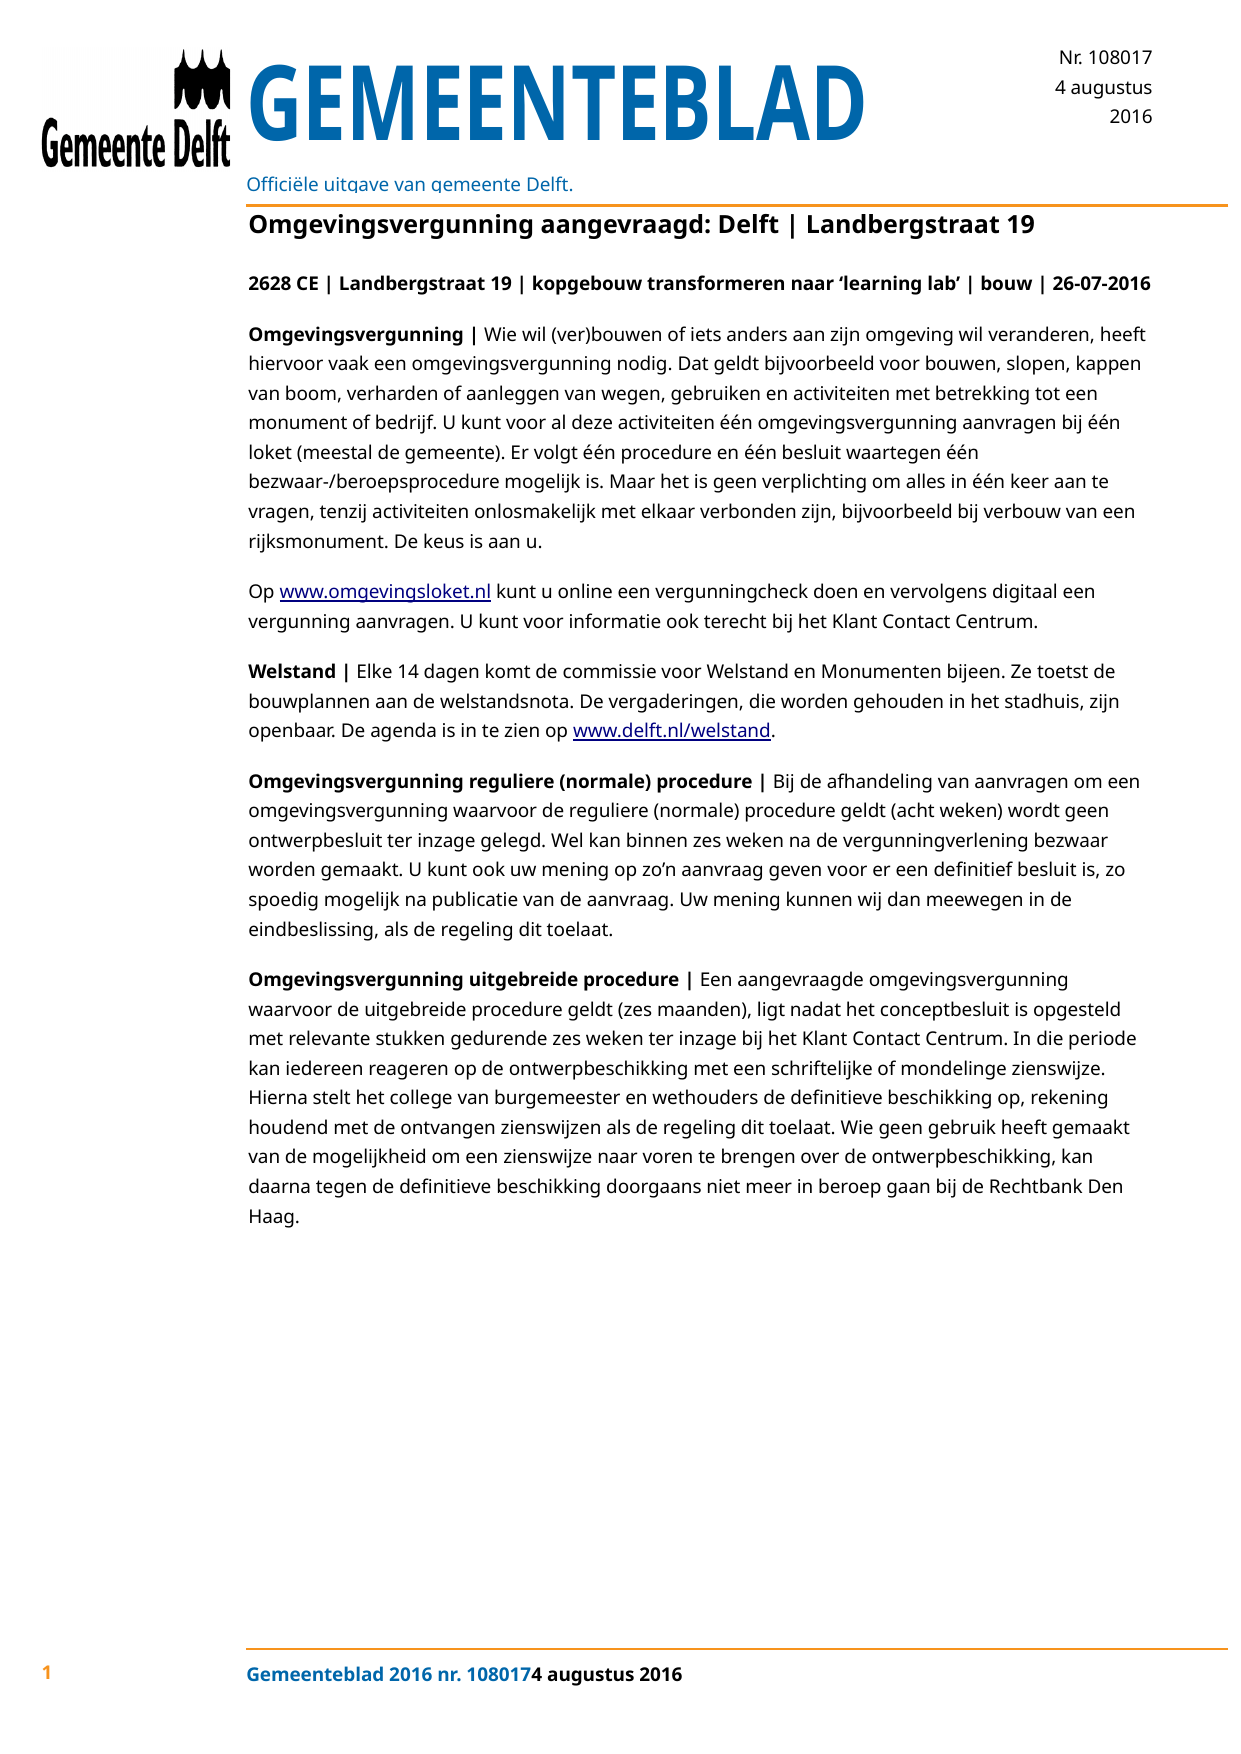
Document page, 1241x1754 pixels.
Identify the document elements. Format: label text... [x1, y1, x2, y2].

text 2628 CE | Landbergstraat 19 | kopgebouw transformeren naar ‘learning lab’ | bouw | 26-07-2016 [248, 270, 1152, 296]
text Omgevingsvergunning reguliere (normale) procedure | Bij de afhandeling van aanvragen om een omgevingsvergunning waarvoor de reguliere (normale) procedure geldt (acht weken) wordt geen ontwerpbesluit ter inzage gelegd. Wel kan binnen zes weken na de vergunningverlening bezwaar worden gemaakt. U kunt ook uw mening op zo’n aanvraag geven voor er een definitief besluit is, zo spoedig mogelijk na publicatie van de aanvraag. Uw mening kunnen wij dan meewegen in de eindbeslissing, als de regeling dit toelaat. [248, 768, 1152, 941]
text Omgevingsvergunning aangevraagd: Delft | Landbergstraat 19 [248, 207, 1152, 241]
text Welstand | Elke 14 dagen komt de commissie voor Welstand en Monumenten bijeen. Ze toetst de bouwplannen aan de welstandsnota. De vergaderingen, die worden gehouden in het stadhuis, zijn openbaar. De agenda is in te zien op www.delft.nl/welstand. [248, 658, 1152, 743]
text Omgevingsvergunning uitgebreide procedure | Een aangevraagde omgevingsvergunning waarvoor de uitgebreide procedure geldt (zes maanden), ligt nadat het conceptbesluit is opgesteld met relevante stukken gedurende zes weken ter inzage bij het Klant Contact Centrum. In die periode kan iedereen reageren op de ontwerpbeschikking met een schriftelijke of mondelinge zienswijze. Hierna stelt het college van burgemeester en wethouders de definitieve beschikking op, rekening houdend met de ontvangen zienswijzen als de regeling dit toelaat. Wie geen gebruik heeft gemaakt van de mogelijkheid om een zienswijze naar voren te brengen over de ontwerpbeschikking, kan daarna tegen de definitieve beschikking doorgaans niet meer in beroep gaan bij de Rechtbank Den Haag. [248, 966, 1152, 1228]
text Omgevingsvergunning | Wie wil (ver)bouwen of iets anders aan zijn omgeving wil veranderen, heeft hiervoor vaak een omgevingsvergunning nodig. Dat geldt bijvoorbeeld voor bouwen, slopen, kappen van boom, verharden of aanleggen van wegen, gebruiken en activiteiten met betrekking tot een monument of bedrijf. U kunt voor al deze activiteiten één omgevingsvergunning aanvragen bij één loket (meestal de gemeente). Er volgt één procedure en één besluit waartegen één bezwaar-/beroepsprocedure mogelijk is. Maar het is geen verplichting om alles in één keer aan te vragen, tenzij activiteiten onlosmakelijk met elkaar verbonden zijn, bijvoorbeeld bij verbouw van een rijksmonument. De keus is aan u. [248, 321, 1152, 553]
text Op www.omgevingsloket.nl kunt u online een vergunningcheck doen en vervolgens digitaal een vergunning aanvragen. U kunt voor informatie ook terecht bij het Klant Contact Centrum. [248, 578, 1152, 633]
picture [41, 47, 231, 172]
